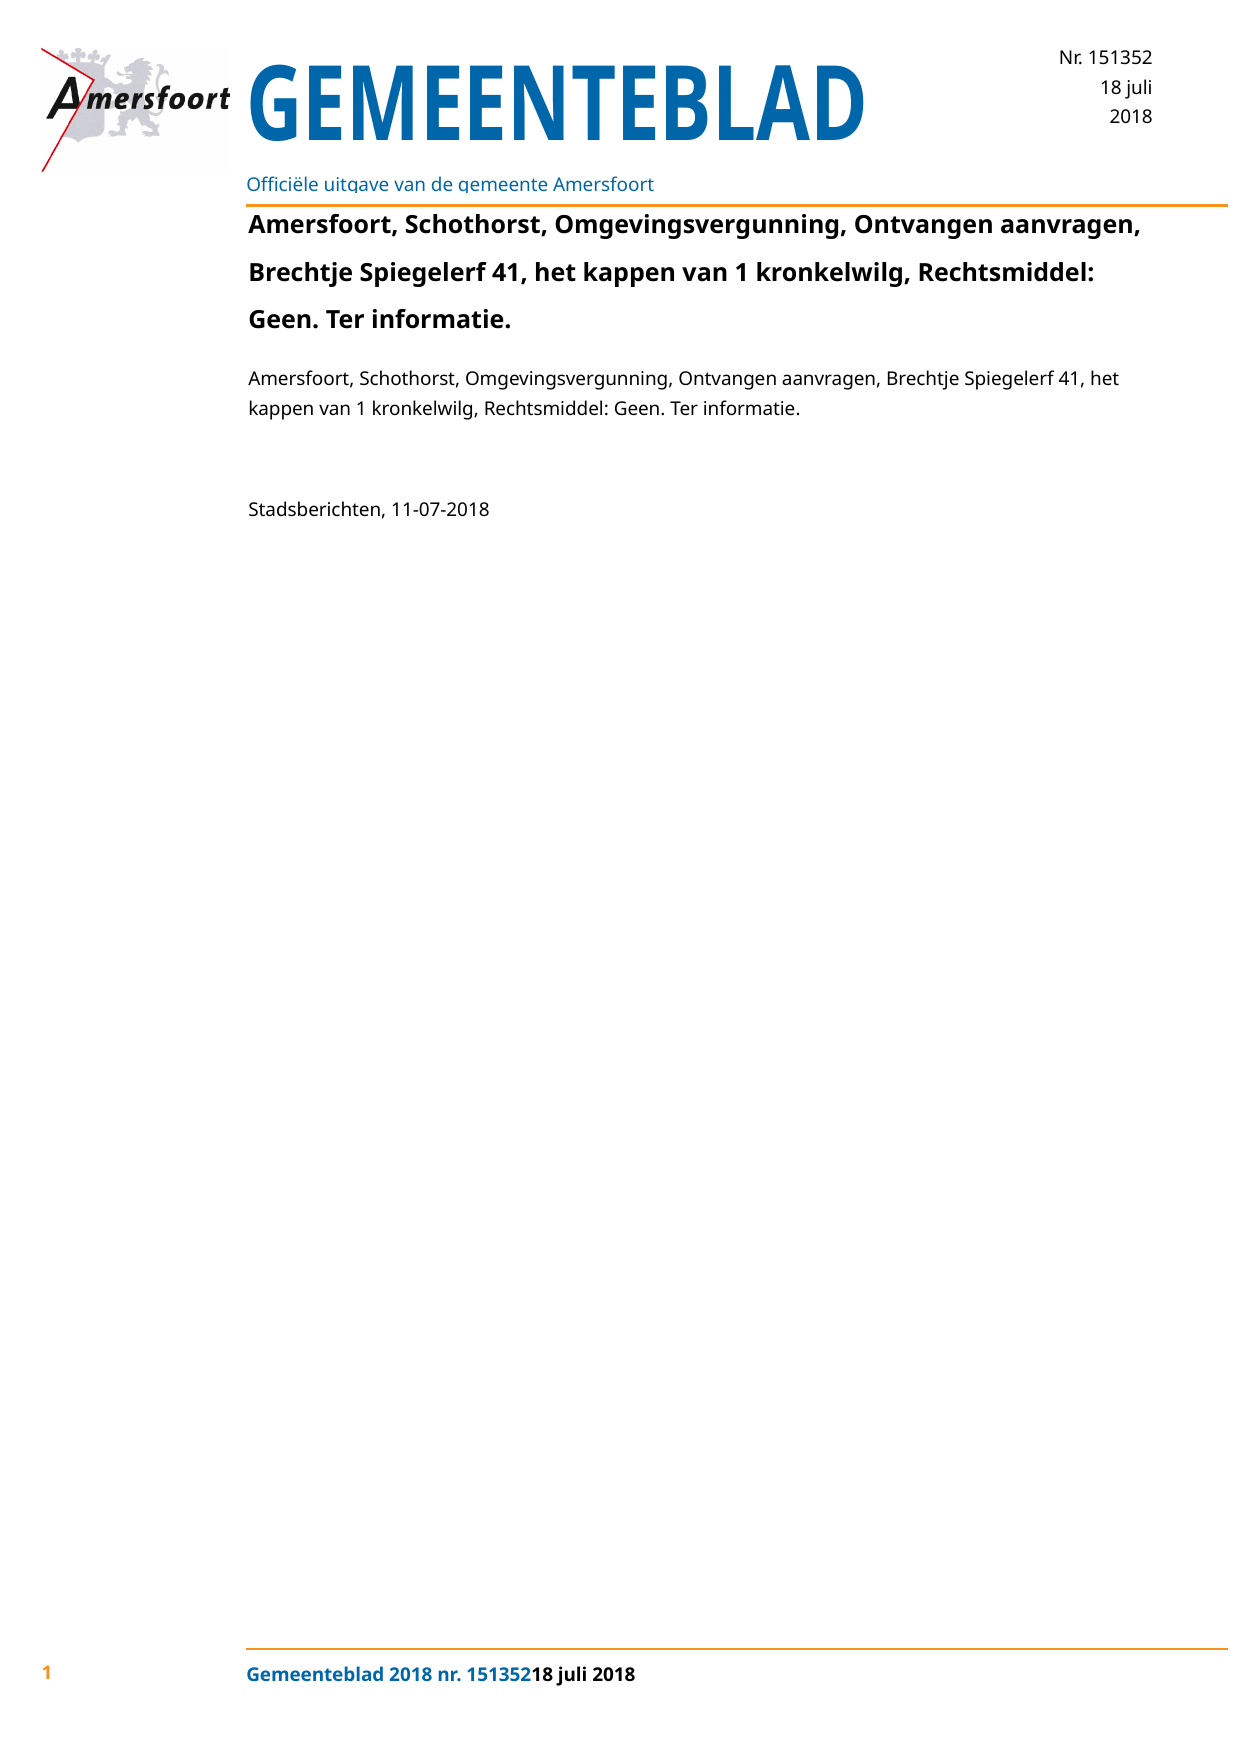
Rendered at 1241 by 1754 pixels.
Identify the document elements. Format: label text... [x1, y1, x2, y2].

text Amersfoort, Schothorst, Omgevingsvergunning, Ontvangen aanvragen, Brechtje Spiegelerf 41, het kappen van 1 kronkelwilg, Rechtsmiddel: Geen. Ter informatie. [248, 366, 1152, 421]
text Stadsberichten, 11-07-2018 [248, 496, 1152, 522]
text Amersfoort, Schothorst, Omgevingsvergunning, Ontvangen aanvragen, Brechtje Spiegelerf 41, het kappen van 1 kronkelwilg, Rechtsmiddel: Geen. Ter informatie. [248, 207, 1152, 336]
picture [41, 47, 231, 172]
